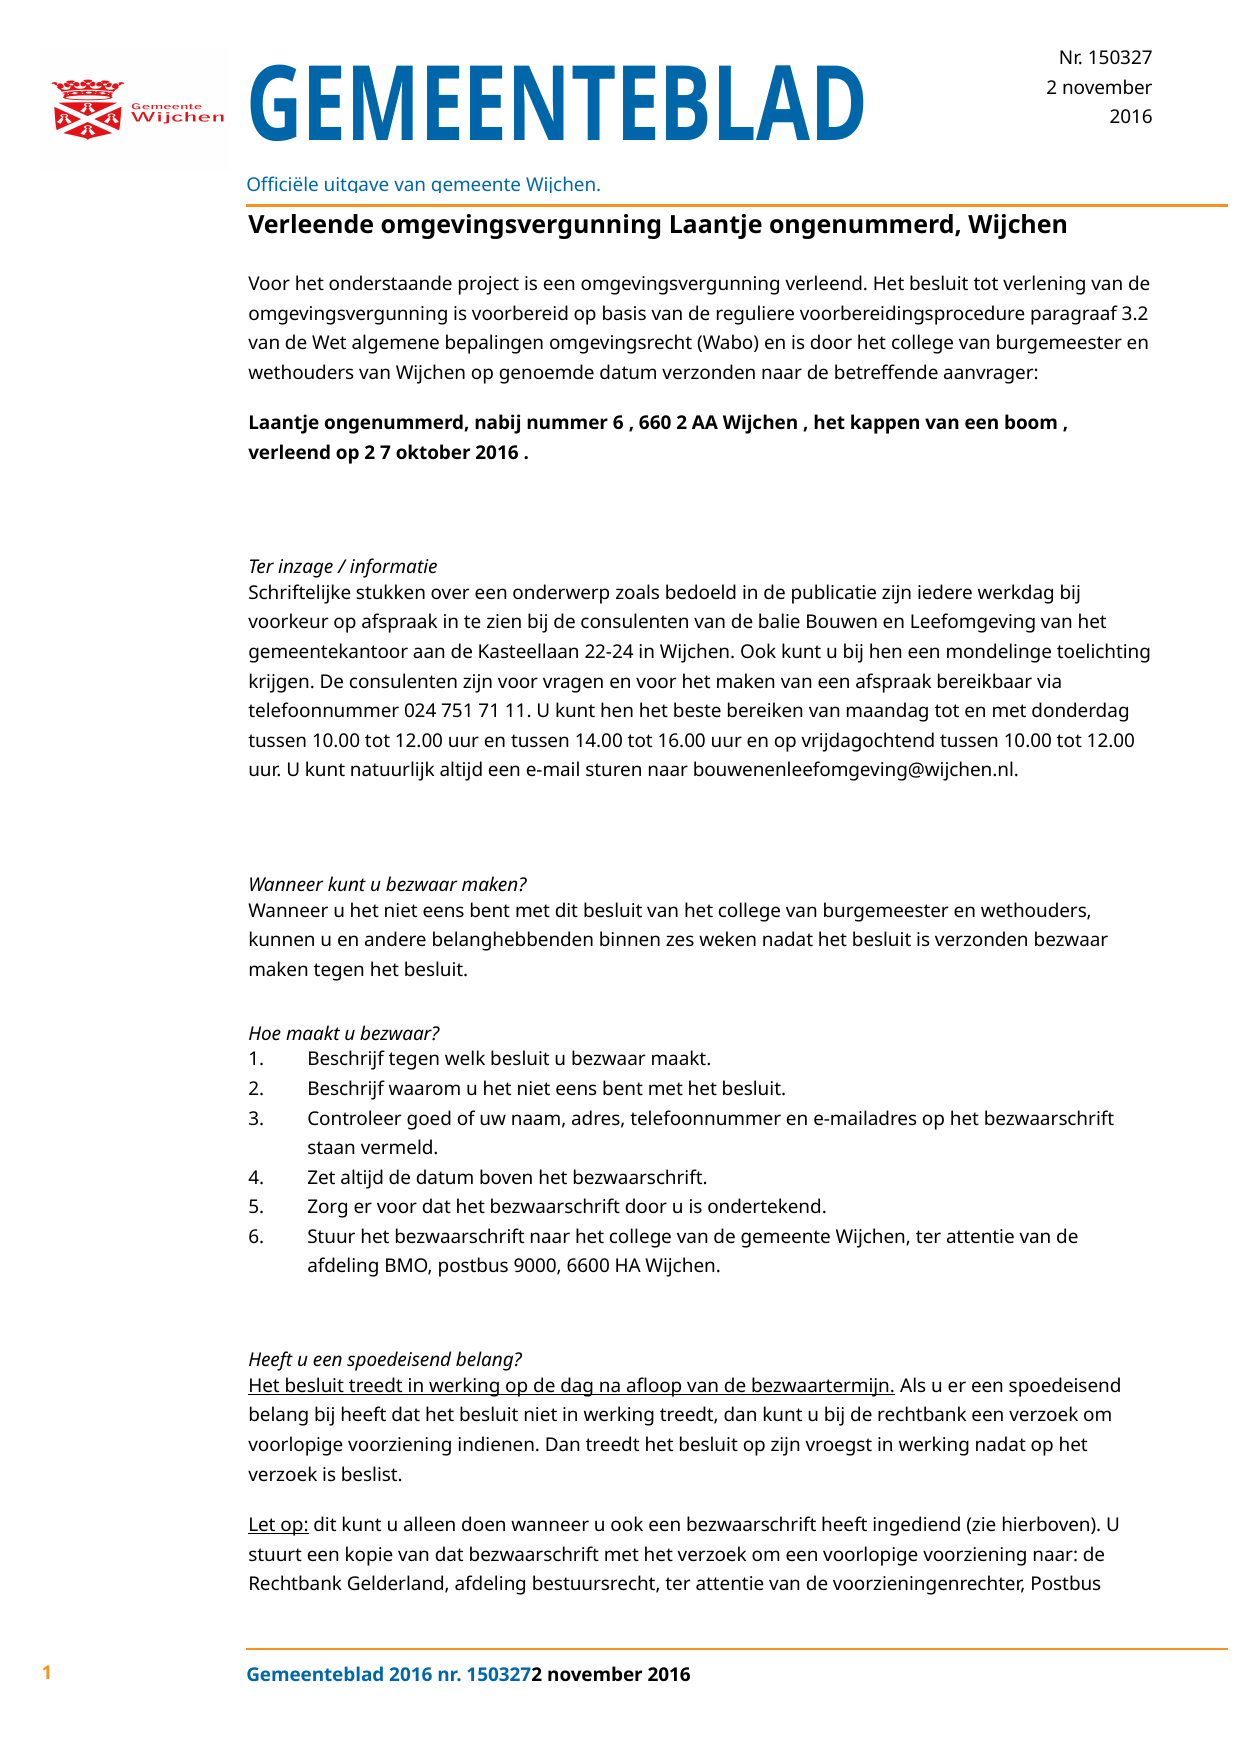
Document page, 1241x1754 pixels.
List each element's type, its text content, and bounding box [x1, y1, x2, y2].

list Zet altijd de datum boven het bezwaarschrift. [248, 1164, 1152, 1190]
text Voor het onderstaande project is een omgevingsvergunning verleend. Het besluit tot verlening van de omgevingsvergunning is voorbereid op basis van de reguliere voorbereidingsprocedure paragraaf 3.2 van de Wet algemene bepalingen omgevingsrecht (Wabo) en is door het college van burgemeester en wethouders van Wijchen op genoemde datum verzonden naar de betreffende aanvrager: [248, 270, 1152, 385]
text Wanneer u het niet eens bent met dit besluit van het college van burgemeester en wethouders, kunnen u en andere belanghebbenden binnen zes weken nadat het besluit is verzonden bezwaar maken tegen het besluit. [248, 897, 1152, 982]
text Heeft u een spoedeisend belang? [248, 1346, 1152, 1372]
list Stuur het bezwaarschrift naar het college van de gemeente Wijchen, ter attentie van de afdeling BMO, postbus 9000, 6600 HA Wijchen. [248, 1223, 1152, 1278]
text Schriftelijke stukken over een onderwerp zoals bedoeld in de publicatie zijn iedere werkdag bij voorkeur op afspraak in te zien bij de consulenten van de balie Bouwen en Leefomgeving van het gemeentekantoor aan de Kasteellaan 22-24 in Wijchen. Ook kunt u bij hen een mondelinge toelichting krijgen. De consulenten zijn voor vragen en voor het maken van een afspraak bereikbaar via telefoonnummer 024 751 71 11. U kunt hen het beste bereiken van maandag tot en met donderdag tussen 10.00 tot 12.00 uur en tussen 14.00 tot 16.00 uur en op vrijdagochtend tussen 10.00 tot 12.00 uur. U kunt natuurlijk altijd een e-mail sturen naar bouwenenleefomgeving@wijchen.nl. [248, 579, 1152, 782]
list Zorg er voor dat het bezwaarschrift door u is ondertekend. [248, 1193, 1152, 1219]
list Controleer goed of uw naam, adres, telefoonnummer en e-mailadres op het bezwaarschrift staan vermeld. [248, 1105, 1152, 1160]
text Ter inzage / informatie [248, 553, 1152, 579]
text Laantje ongenummerd, nabij nummer 6 , 660 2 AA Wijchen , het kappen van een boom , verleend op 2 7 oktober 2016 . [248, 409, 1152, 465]
text Wanneer kunt u bezwaar maken? [248, 871, 1152, 897]
text Verleende omgevingsvergunning Laantje ongenummerd, Wijchen [248, 207, 1152, 241]
text Hoe maakt u bezwaar? [248, 1020, 1152, 1046]
list Beschrijf waarom u het niet eens bent met het besluit. [248, 1075, 1152, 1101]
list Beschrijf tegen welk besluit u bezwaar maakt. [248, 1046, 1152, 1071]
text Let op: dit kunt u alleen doen wanneer u ook een bezwaarschrift heeft ingediend (zie hierboven). U stuurt een kopie van dat bezwaarschrift met het verzoek om een voorlopige voorziening naar: de Rechtbank Gelderland, afdeling bestuursrecht, ter attentie van de voorzieningenrechter, Postbus [248, 1511, 1152, 1596]
text Het besluit treedt in werking op de dag na afloop van de bezwaartermijn. Als u er een spoedeisend belang bij heeft dat het besluit niet in werking treedt, dan kunt u bij de rechtbank een verzoek om voorlopige voorziening indienen. Dan treedt het besluit op zijn vroegst in werking nadat op het verzoek is beslist. [248, 1372, 1152, 1486]
picture [41, 47, 231, 172]
